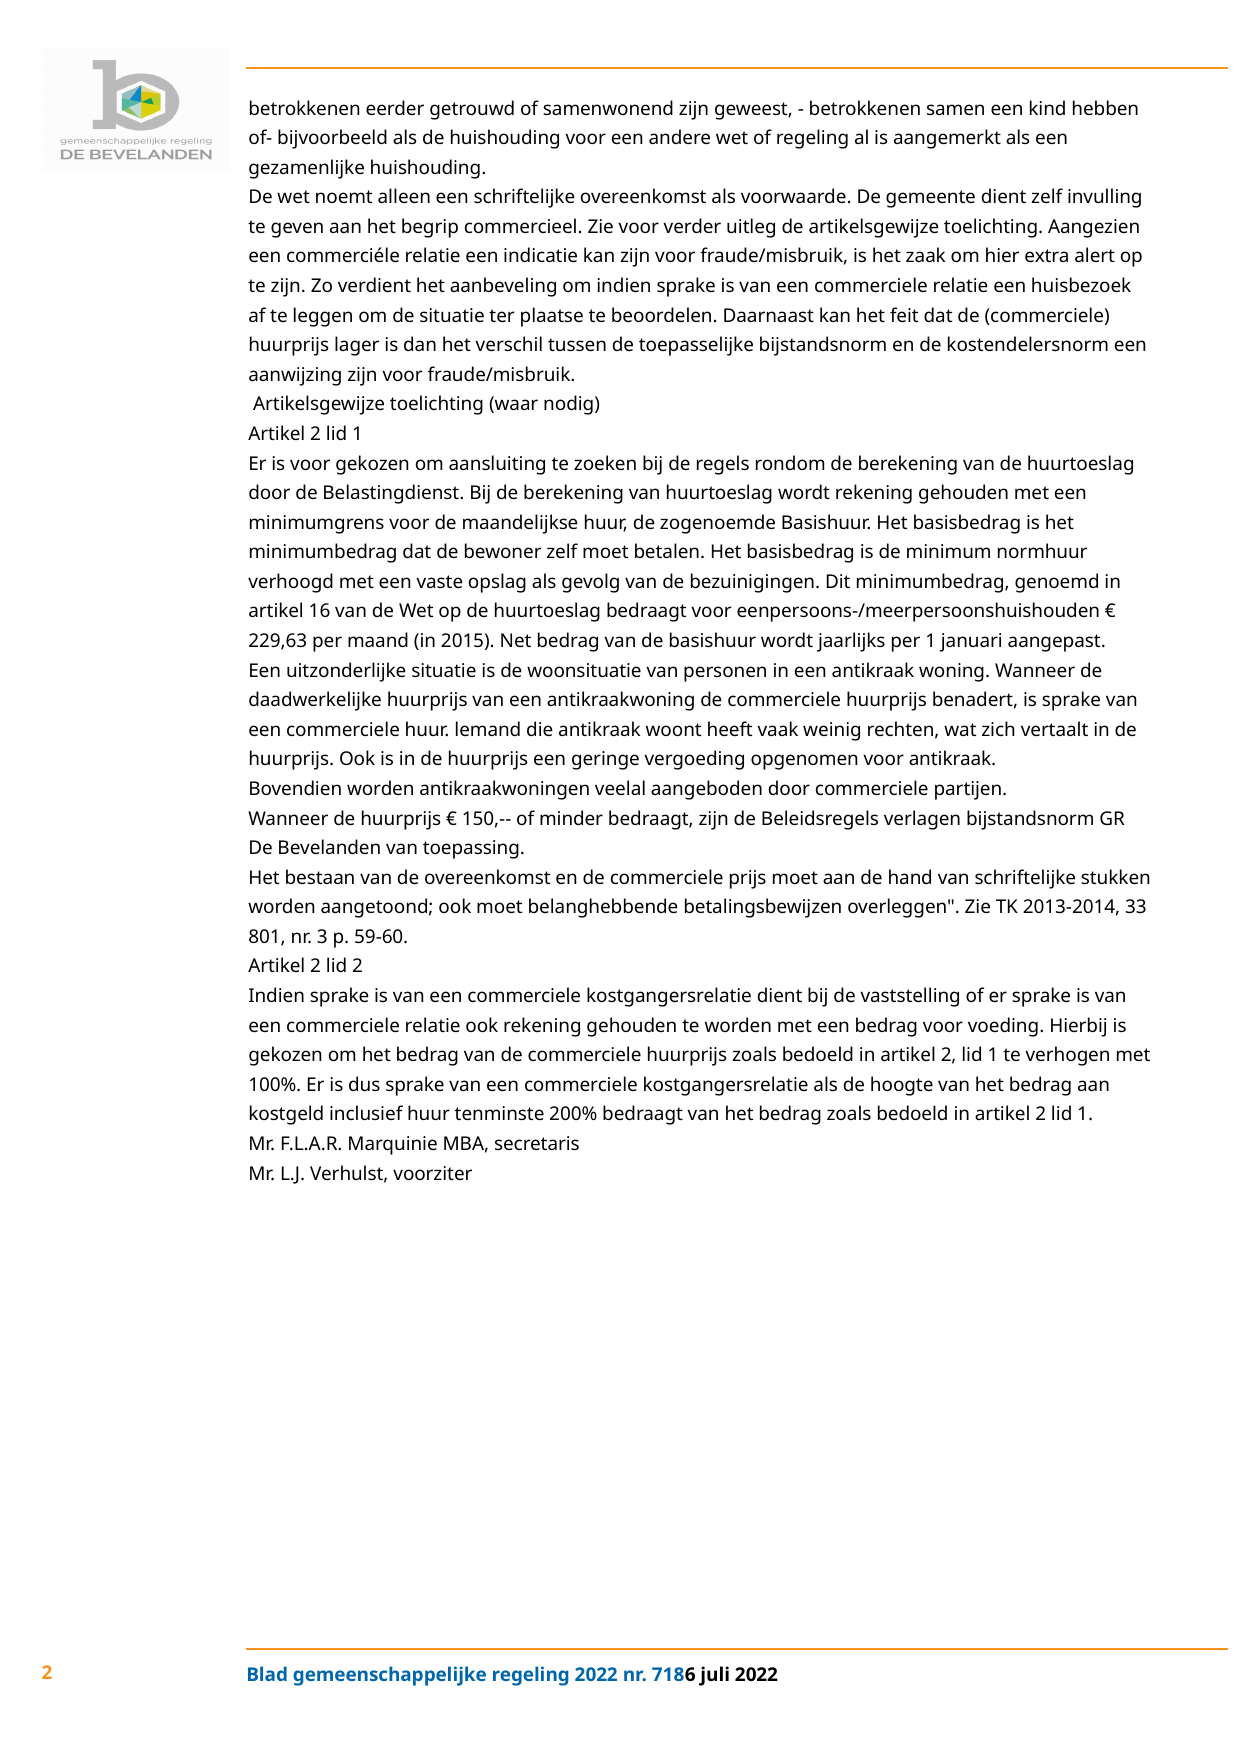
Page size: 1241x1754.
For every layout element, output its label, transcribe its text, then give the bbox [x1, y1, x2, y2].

text Mr. F.L.A.R. Marquinie MBA, secretaris [248, 1130, 1152, 1156]
text Artikel 2 lid 2 [248, 953, 1152, 978]
text Artikelsgewijze toelichting (waar nodig) [248, 391, 1152, 416]
text Mr. L.J. Verhulst, voorziter [248, 1160, 1152, 1186]
text Wanneer de huurprijs € 150,-- of minder bedraagt, zijn de Beleidsregels verlagen bijstandsnorm GR De Bevelanden van toepassing. [248, 805, 1152, 860]
text Bovendien worden antikraakwoningen veelal aangeboden door commerciele partijen. [248, 775, 1152, 801]
text Artikel 2 lid 1 [248, 420, 1152, 446]
text Het bestaan van de overeenkomst en de commerciele prijs moet aan de hand van schriftelijke stukken worden aangetoond; ook moet belanghebbende betalingsbewijzen overleggen". Zie TK 2013-2014, 33 801, nr. 3 p. 59-60. [248, 864, 1152, 949]
text Er is voor gekozen om aansluiting te zoeken bij de regels rondom de berekening van de huurtoeslag door de Belastingdienst. Bij de berekening van huurtoeslag wordt rekening gehouden met een minimumgrens voor de maandelijkse huur, de zogenoemde Basishuur. Het basisbedrag is het minimumbedrag dat de bewoner zelf moet betalen. Het basisbedrag is de minimum normhuur verhoogd met een vaste opslag als gevolg van de bezuinigingen. Dit minimumbedrag, genoemd in artikel 16 van de Wet op de huurtoeslag bedraagt voor eenpersoons-/meerpersoonshuishouden € 229,63 per maand (in 2015). Net bedrag van de basishuur wordt jaarlijks per 1 januari aangepast. [248, 450, 1152, 653]
text betrokkenen eerder getrouwd of samenwonend zijn geweest, - betrokkenen samen een kind hebben of- bijvoorbeeld als de huishouding voor een andere wet of regeling al is aangemerkt als een gezamenlijke huishouding. [248, 95, 1152, 180]
text De wet noemt alleen een schriftelijke overeenkomst als voorwaarde. De gemeente dient zelf invulling te geven aan het begrip commercieel. Zie voor verder uitleg de artikelsgewijze toelichting. Aangezien een commerciéle relatie een indicatie kan zijn voor fraude/misbruik, is het zaak om hier extra alert op te zijn. Zo verdient het aanbeveling om indien sprake is van een commerciele relatie een huisbezoek af te leggen om de situatie ter plaatse te beoordelen. Daarnaast kan het feit dat de (commerciele) huurprijs lager is dan het verschil tussen de toepasselijke bijstandsnorm en de kostendelersnorm een aanwijzing zijn voor fraude/misbruik. [248, 183, 1152, 387]
text Indien sprake is van een commerciele kostgangersrelatie dient bij de vaststelling of er sprake is van een commerciele relatie ook rekening gehouden te worden met een bedrag voor voeding. Hierbij is gekozen om het bedrag van de commerciele huurprijs zoals bedoeld in artikel 2, lid 1 te verhogen met 100%. Er is dus sprake van een commerciele kostgangersrelatie als de hoogte van het bedrag aan kostgeld inclusief huur tenminste 200% bedraagt van het bedrag zoals bedoeld in artikel 2 lid 1. [248, 982, 1152, 1126]
text Een uitzonderlijke situatie is de woonsituatie van personen in een antikraak woning. Wanneer de daadwerkelijke huurprijs van een antikraakwoning de commerciele huurprijs benadert, is sprake van een commerciele huur. lemand die antikraak woont heeft vaak weinig rechten, wat zich vertaalt in de huurprijs. Ook is in de huurprijs een geringe vergoeding opgenomen voor antikraak. [248, 657, 1152, 771]
picture [41, 47, 231, 172]
